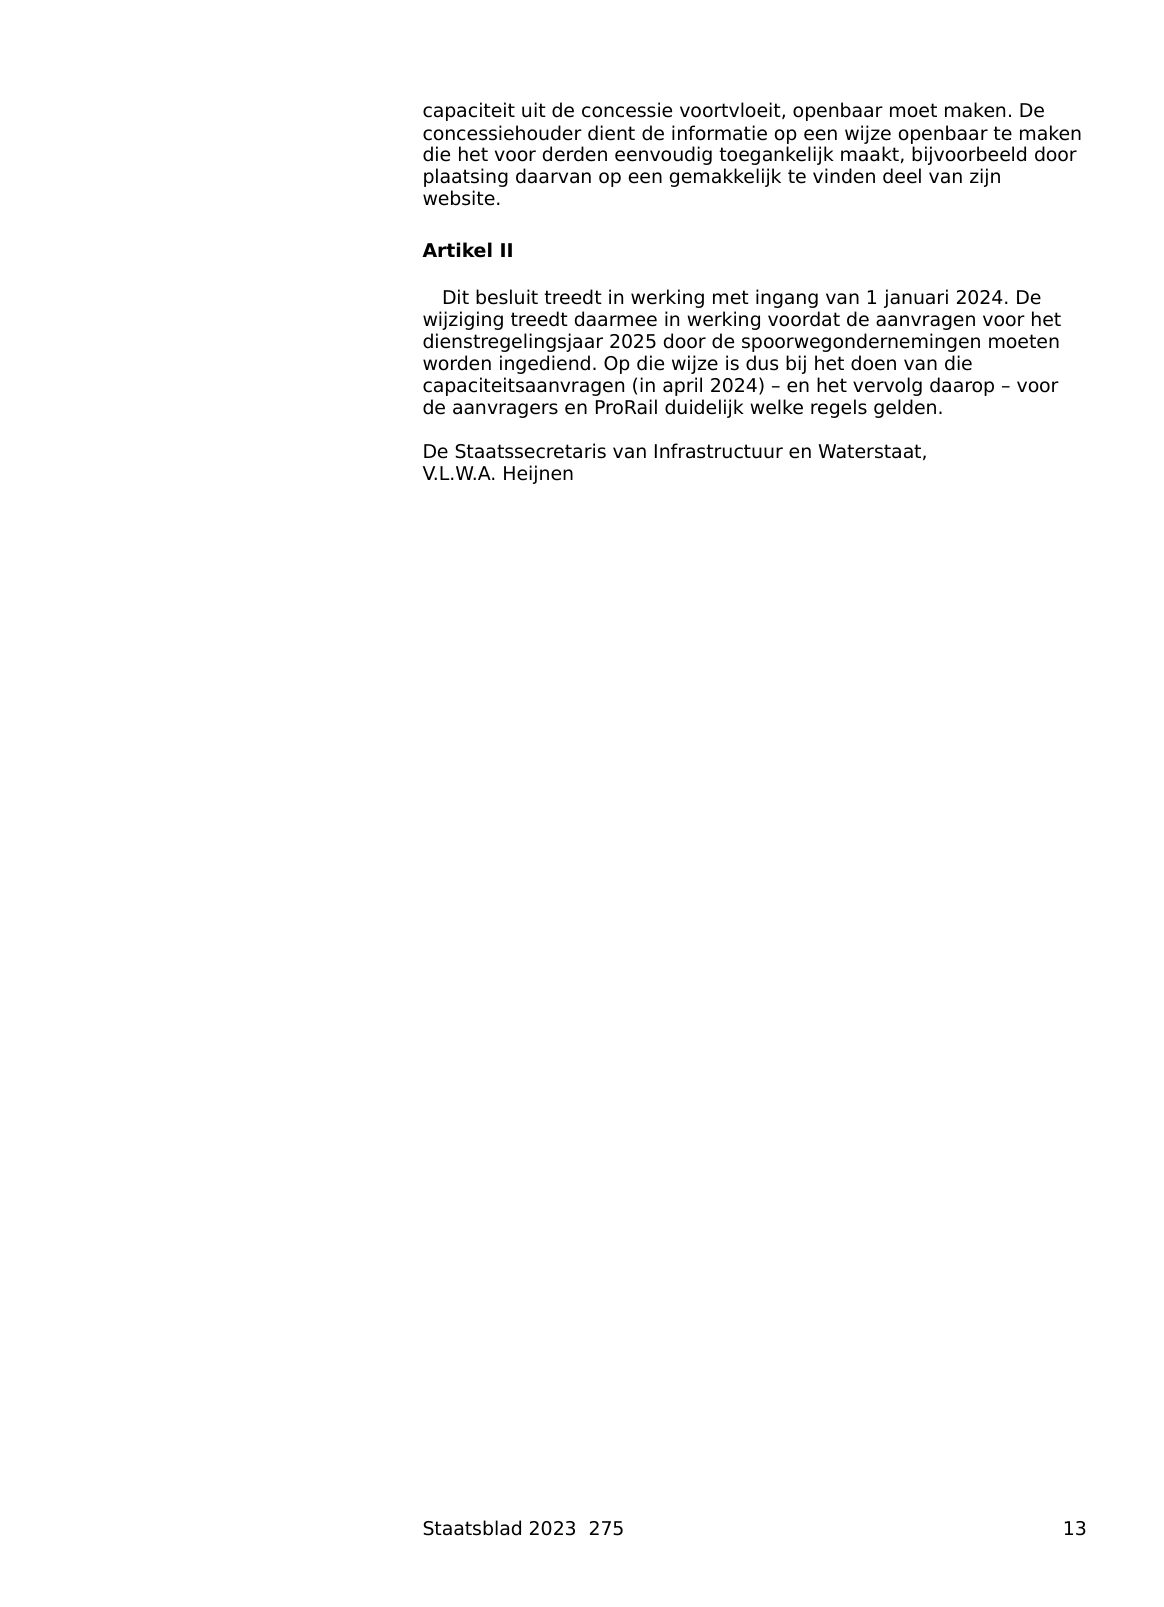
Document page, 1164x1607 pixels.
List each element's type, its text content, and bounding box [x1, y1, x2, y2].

text capaciteit uit de concessie voortvloeit, openbaar moet maken. De concessiehouder dient de informatie op een wijze openbaar te maken die het voor derden eenvoudig toegankelijk maakt, bijvoorbeeld door plaatsing daarvan op een gemakkelijk te vinden deel van zijn website. [422, 100, 1087, 210]
text Dit besluit treedt in werking met ingang van 1 januari 2024. De wijziging treedt daarmee in werking voordat de aanvragen voor het dienstregelingsjaar 2025 door de spoorwegondernemingen moeten worden ingediend. Op die wijze is dus bij het doen van die capaciteitsaanvragen (in april 2024) – en het vervolg daarop – voor de aanvragers en ProRail duidelijk welke regels gelden. [422, 287, 1087, 419]
text De Staatssecretaris van Infrastructuur en Waterstaat, V.L.W.A. Heijnen [422, 441, 1087, 485]
subtitle Artikel II [422, 240, 1087, 262]
